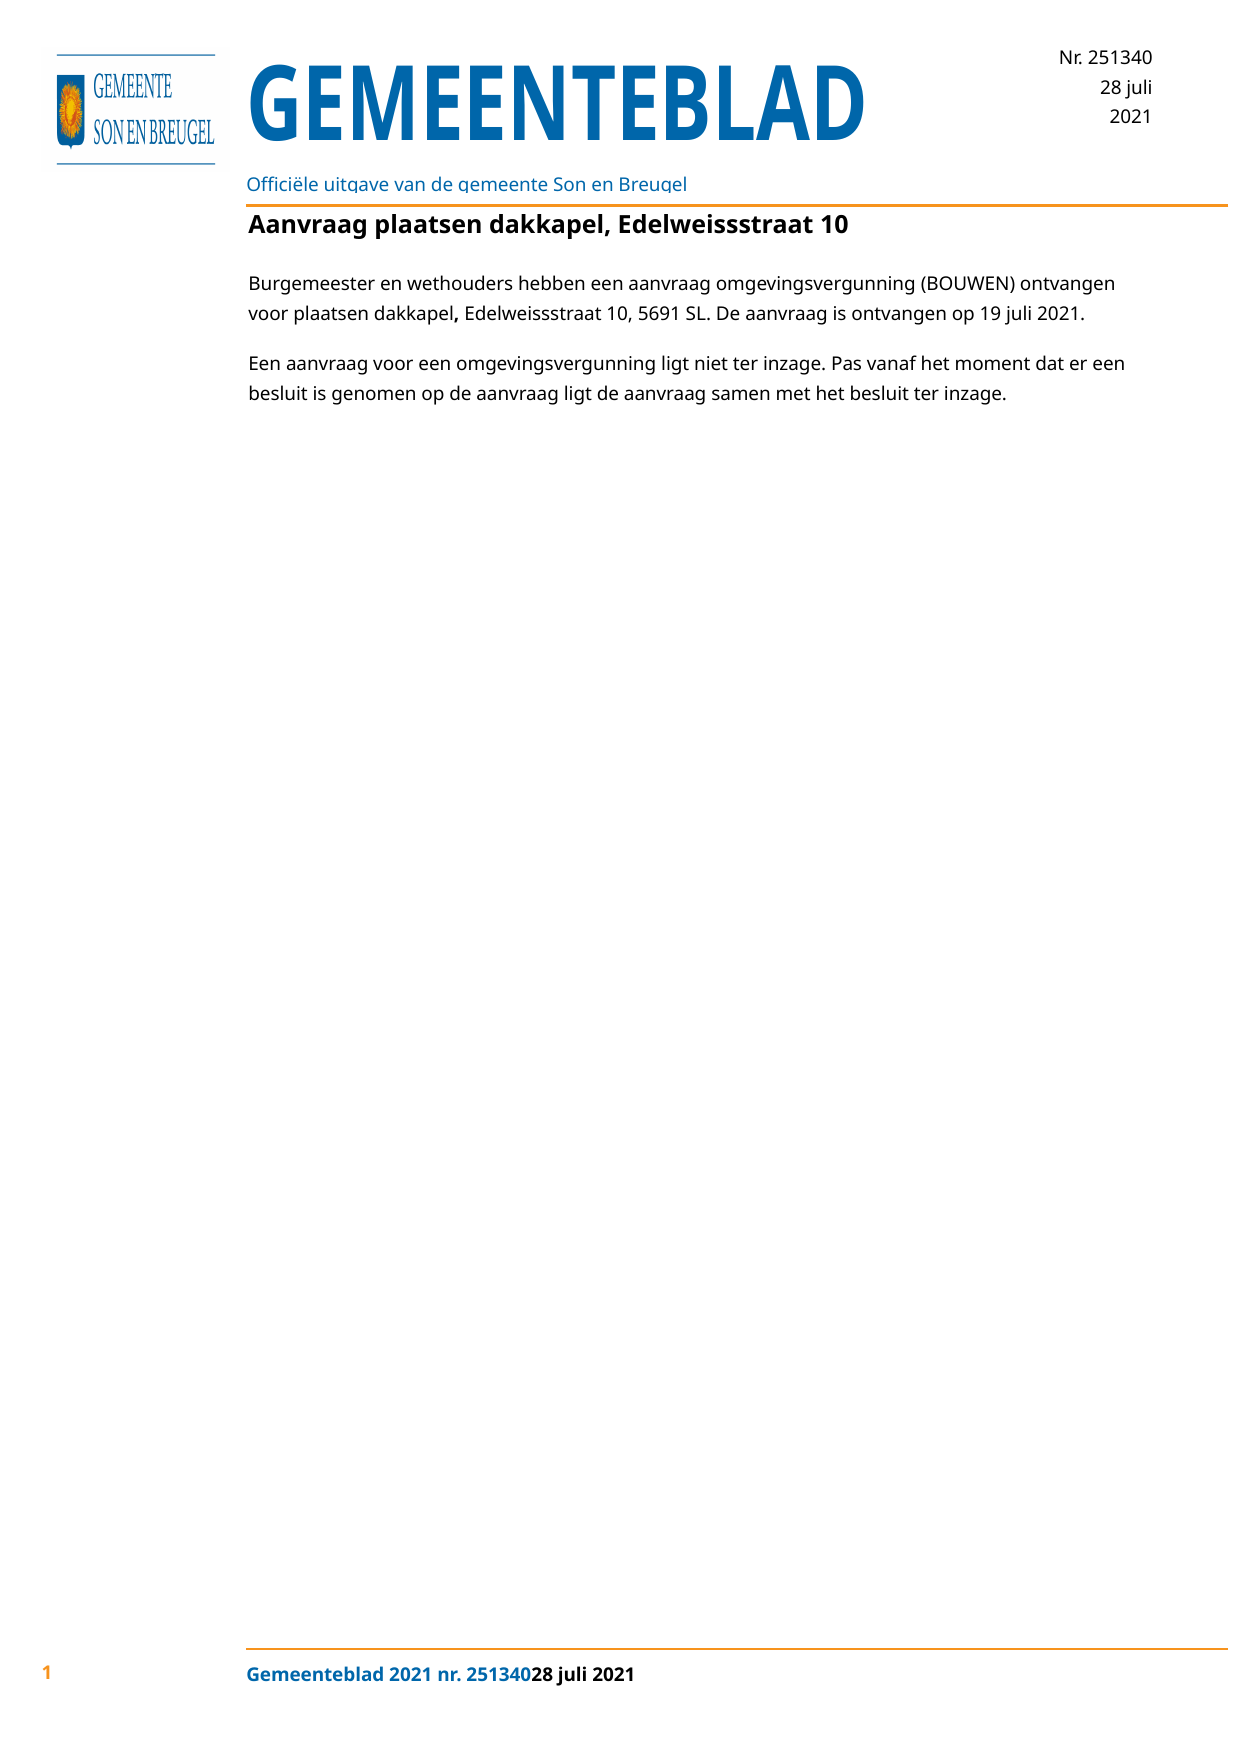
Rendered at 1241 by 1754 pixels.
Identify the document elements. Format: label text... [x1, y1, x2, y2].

text Aanvraag plaatsen dakkapel, Edelweissstraat 10 [248, 207, 1152, 241]
picture [41, 47, 231, 172]
text Een aanvraag voor een omgevingsvergunning ligt niet ter inzage. Pas vanaf het moment dat er een besluit is genomen op de aanvraag ligt de aanvraag samen met het besluit ter inzage. [248, 350, 1152, 406]
text Burgemeester en wethouders hebben een aanvraag omgevingsvergunning (BOUWEN) ontvangen voor plaatsen dakkapel, Edelweissstraat 10, 5691 SL. De aanvraag is ontvangen op 19 juli 2021. [248, 270, 1152, 326]
